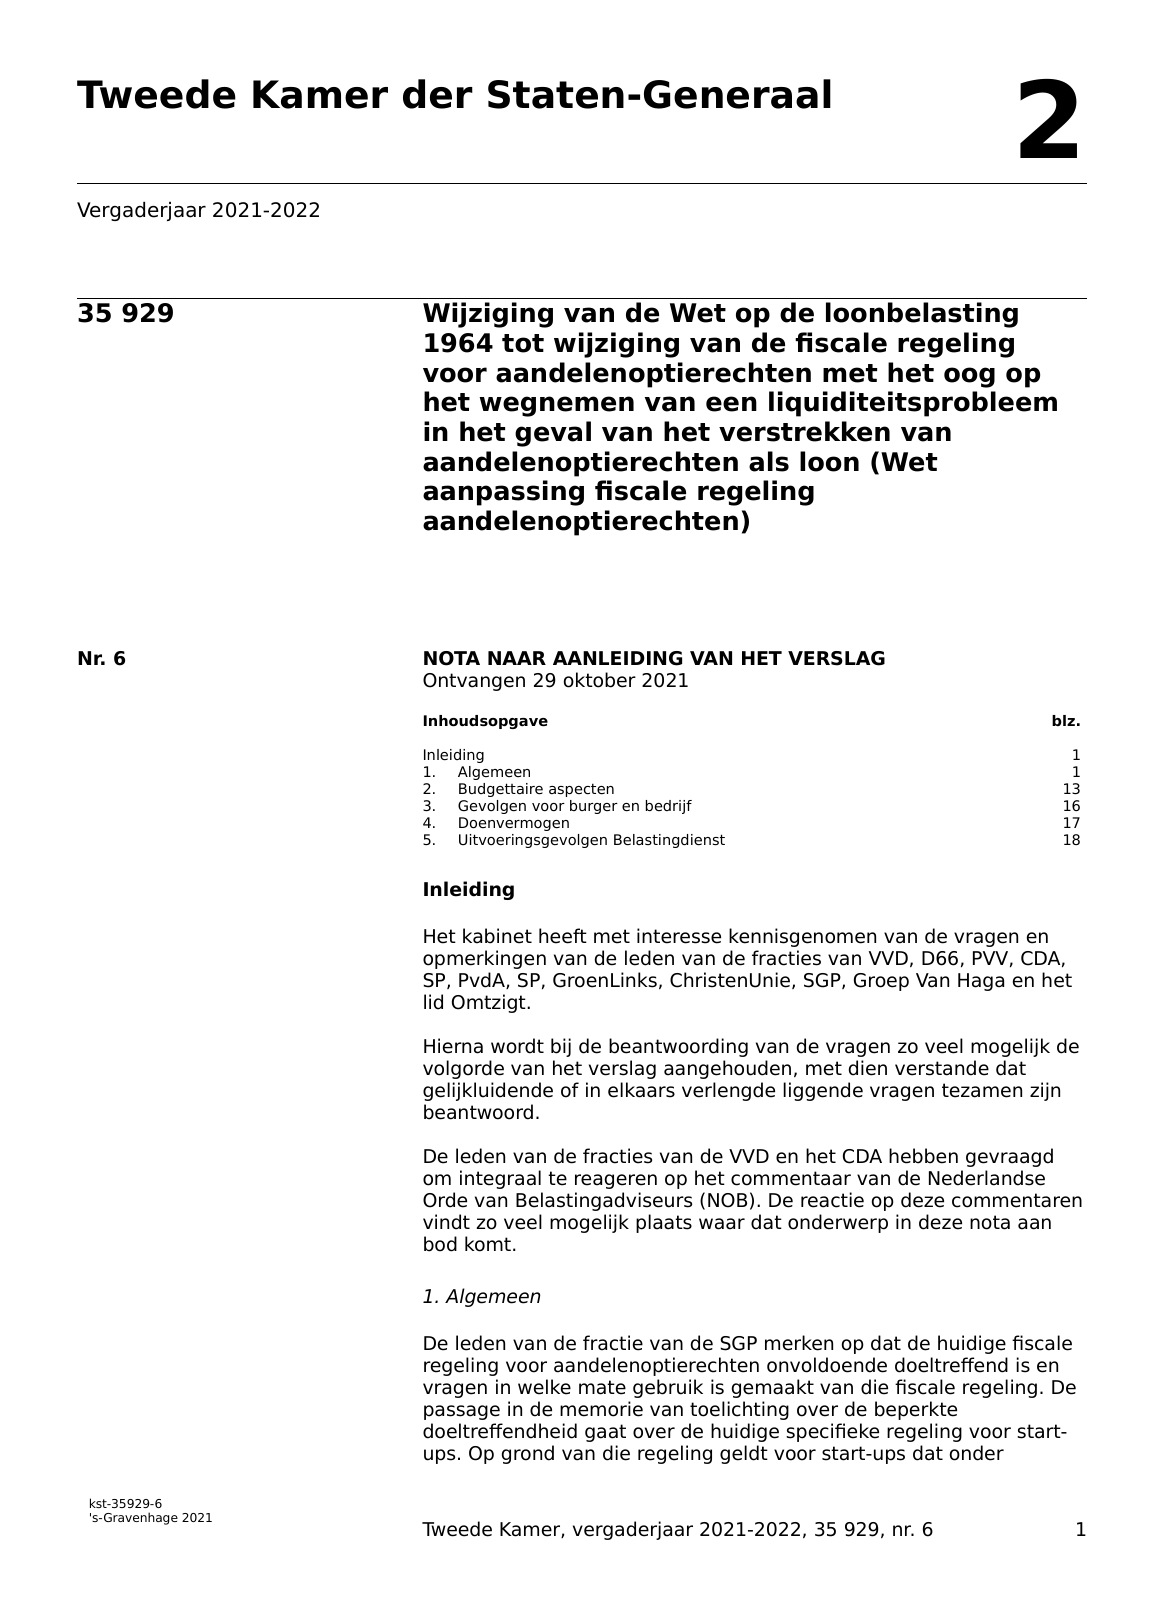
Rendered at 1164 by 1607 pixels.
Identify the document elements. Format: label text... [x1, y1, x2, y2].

text Hierna wordt bij de beantwoording van de vragen zo veel mogelijk de volgorde van het verslag aangehouden, met dien verstande dat gelijkluidende of in elkaars verlengde liggende vragen tezamen zijn beantwoord. [422, 1036, 1087, 1124]
subtitle 35 929 Wijziging van de Wet op de loonbelasting 1964 tot wijziging van de fiscale regeling voor aandelenoptierechten met het oog op het wegnemen van een liquiditeitsprobleem in het geval van het verstrekken van aandelenoptierechten als loon (Wet aanpassing fiscale regeling aandelenoptierechten) [77, 299, 1087, 536]
table_cell 16 [1028, 798, 1087, 815]
table_cell [452, 730, 1028, 747]
table_cell [1028, 730, 1087, 747]
table_cell [422, 730, 452, 747]
table_header Inhoudsopgave [422, 713, 1028, 730]
table_cell Uitvoeringsgevolgen Belastingdienst [452, 832, 1028, 849]
table_cell 2. [422, 781, 452, 798]
table_cell Inleiding [422, 747, 1028, 764]
table_cell Budgettaire aspecten [452, 781, 1028, 798]
subtitle 1. Algemeen [422, 1286, 1087, 1308]
table_cell 5. [422, 832, 452, 849]
text De leden van de fractie van de SGP merken op dat de huidige fiscale regeling voor aandelenoptierechten onvoldoende doeltreffend is en vragen in welke mate gebruik is gemaakt van die fiscale regeling. De passage in de memorie van toelichting over de beperkte doeltreffendheid gaat over de huidige specifieke regeling voor start-ups. Op grond van die regeling geldt voor start-ups dat onder [422, 1333, 1087, 1465]
table_cell 18 [1028, 832, 1087, 849]
subtitle Nr. 6 NOTA NAAR AANLEIDING VAN HET VERSLAG [77, 647, 1087, 669]
table_cell Doenvermogen [452, 815, 1028, 832]
table_cell Vergaderjaar 2021-2022 [77, 184, 1087, 298]
table_cell 3. [422, 798, 452, 815]
table_cell Algemeen [452, 764, 1028, 781]
text Ontvangen 29 oktober 2021 [422, 669, 1087, 691]
table_header blz. [1028, 713, 1087, 730]
table_cell 17 [1028, 815, 1087, 832]
text 's-Gravenhage 2021 [88, 1511, 323, 1525]
text Het kabinet heeft met interesse kennisgenomen van de vragen en opmerkingen van de leden van de fracties van VVD, D66, PVV, CDA, SP, PvdA, SP, GroenLinks, ChristenUnie, SGP, Groep Van Haga en het lid Omtzigt. [422, 926, 1087, 1014]
table_header Tweede Kamer der Staten-Generaal [77, 59, 886, 183]
table_cell 4. [422, 815, 452, 832]
table_cell 1 [1028, 764, 1087, 781]
text De leden van de fracties van de VVD en het CDA hebben gevraagd om integraal te reageren op het commentaar van de Nederlandse Orde van Belastingadviseurs (NOB). De reactie op deze commentaren vindt zo veel mogelijk plaats waar dat onderwerp in deze nota aan bod komt. [422, 1146, 1087, 1256]
subtitle Inleiding [422, 879, 1087, 901]
text kst-35929-6 [88, 1497, 323, 1511]
table_cell 1. [422, 764, 452, 781]
table_cell Gevolgen voor burger en bedrijf [452, 798, 1028, 815]
table_header 2 [886, 59, 1087, 183]
table_cell 13 [1028, 781, 1087, 798]
table_cell 1 [1028, 747, 1087, 764]
